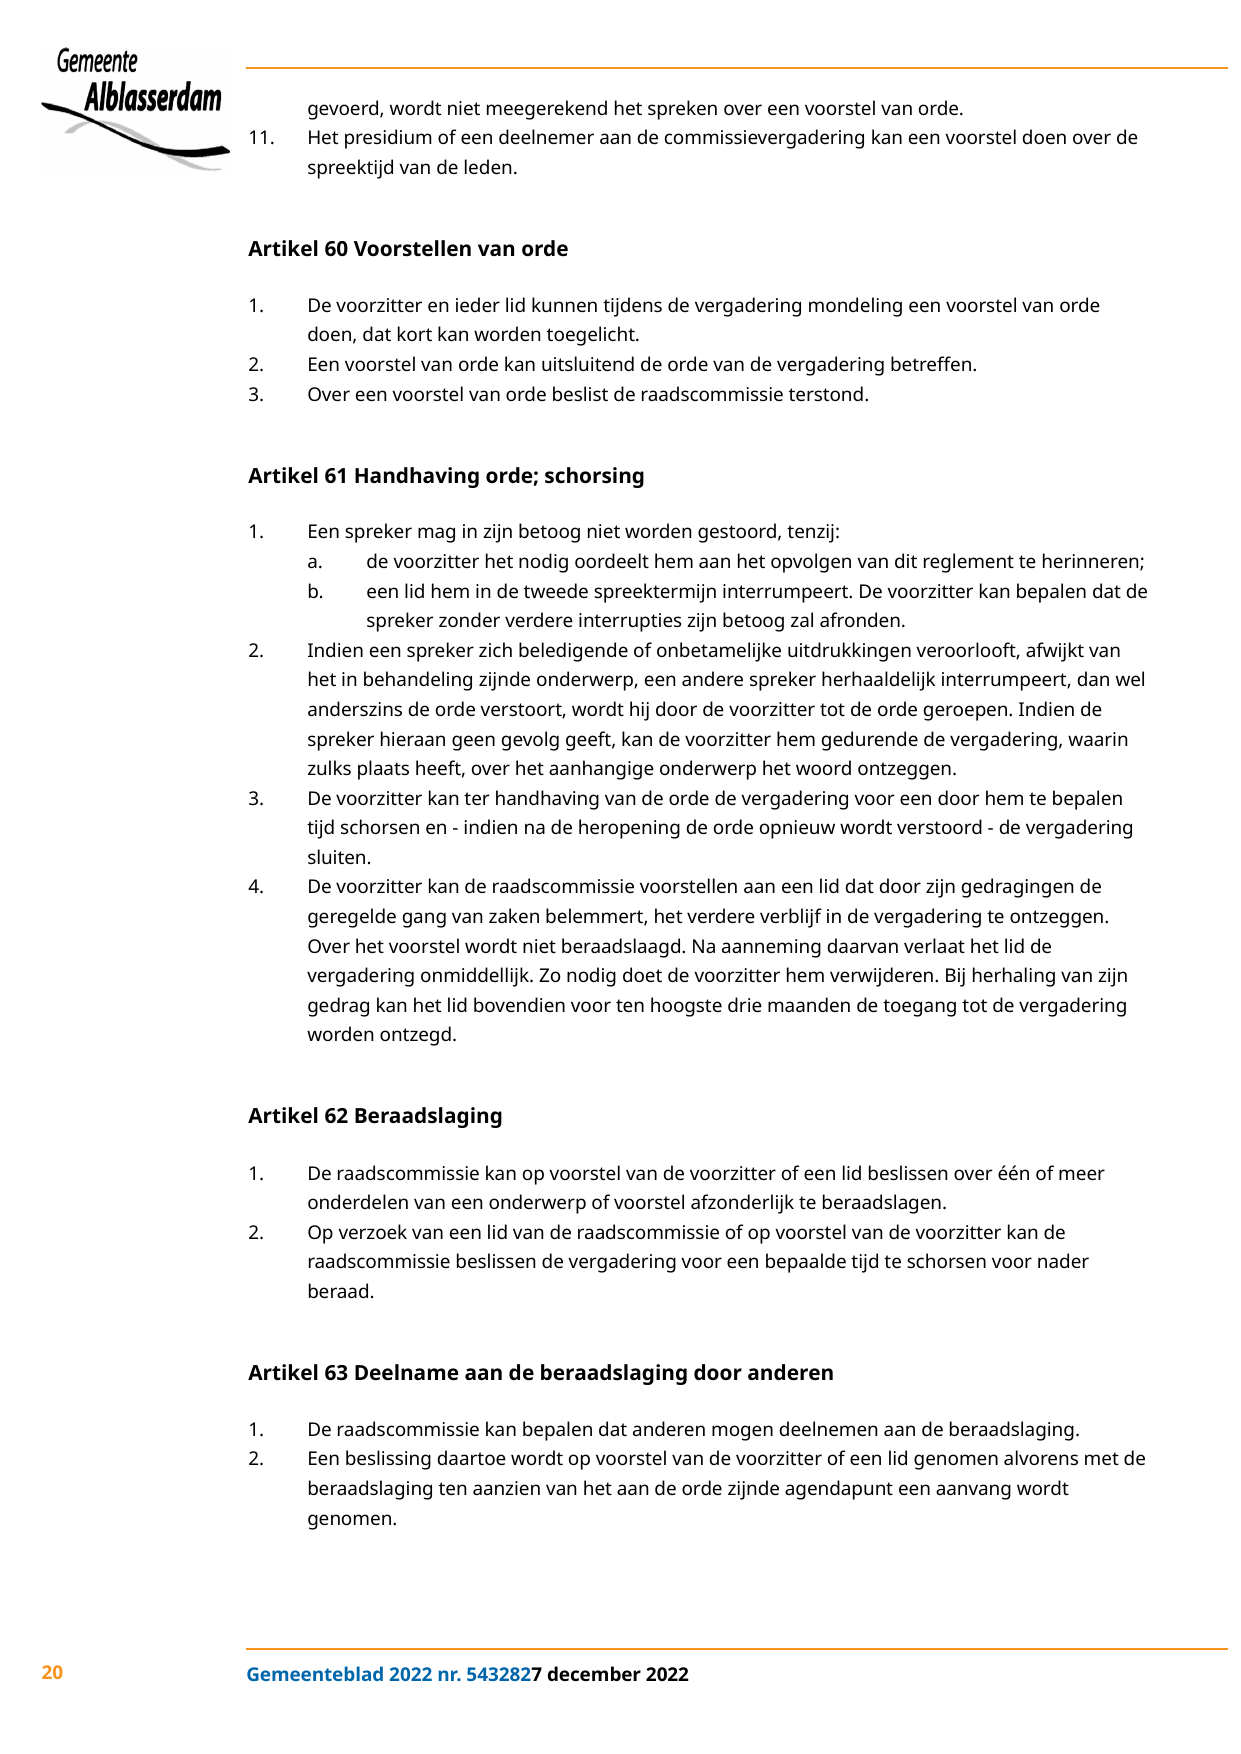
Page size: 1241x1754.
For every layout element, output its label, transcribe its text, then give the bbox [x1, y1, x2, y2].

list De voorzitter kan ter handhaving van de orde de vergadering voor een door hem te bepalen tijd schorsen en - indien na de heropening de orde opnieuw wordt verstoord - de vergadering sluiten. [248, 785, 1152, 870]
list De raadscommissie kan op voorstel van de voorzitter of een lid beslissen over één of meer onderdelen van een onderwerp of voorstel afzonderlijk te beraadslagen. [248, 1160, 1152, 1215]
list Het presidium of een deelnemer aan de commissievergadering kan een voorstel doen over de spreektijd van de leden. [248, 124, 1152, 180]
list Een beslissing daartoe wordt op voorstel van de voorzitter of een lid genomen alvorens met de beraadslaging ten aanzien van het aan de orde zijnde agendapunt een aanvang wordt genomen. [248, 1446, 1152, 1531]
list gevoerd, wordt niet meegerekend het spreken over een voorstel van orde. [248, 95, 1152, 121]
list De raadscommissie kan bepalen dat anderen mogen deelnemen aan de beraadslaging. [248, 1416, 1152, 1442]
list Op verzoek van een lid van de raadscommissie of op voorstel van de voorzitter kan de raadscommissie beslissen de vergadering voor een bepaalde tijd te schorsen voor nader beraad. [248, 1219, 1152, 1304]
list de voorzitter het nodig oordeelt hem aan het opvolgen van dit reglement te herinneren; [307, 548, 1152, 574]
list De voorzitter kan de raadscommissie voorstellen aan een lid dat door zijn gedragingen de geregelde gang van zaken belemmert, het verdere verblijf in de vergadering te ontzeggen. Over het voorstel wordt niet beraadslaagd. Na aanneming daarvan verlaat het lid de vergadering onmiddellijk. Zo nodig doet de voorzitter hem verwijderen. Bij herhaling van zijn gedrag kan het lid bovendien voor ten hoogste drie maanden de toegang tot de vergadering worden ontzegd. [248, 874, 1152, 1047]
text Artikel 61 Handhaving orde; schorsing [248, 461, 1152, 489]
picture [41, 47, 231, 172]
list Over een voorstel van orde beslist de raadscommissie terstond. [248, 381, 1152, 406]
text Artikel 63 Deelname aan de beraadslaging door anderen [248, 1358, 1152, 1386]
text Artikel 62 Beraadslaging [248, 1102, 1152, 1130]
text Artikel 60 Voorstellen van orde [248, 234, 1152, 262]
list een lid hem in de tweede spreektermijn interrumpeert. De voorzitter kan bepalen dat de spreker zonder verdere interrupties zijn betoog zal afronden. [307, 578, 1152, 633]
list Een spreker mag in zijn betoog niet worden gestoord, tenzij: [248, 519, 1152, 544]
list De voorzitter en ieder lid kunnen tijdens de vergadering mondeling een voorstel van orde doen, dat kort kan worden toegelicht. [248, 292, 1152, 347]
list Indien een spreker zich beledigende of onbetamelijke uitdrukkingen veroorlooft, afwijkt van het in behandeling zijnde onderwerp, een andere spreker herhaaldelijk interrumpeert, dan wel anderszins de orde verstoort, wordt hij door de voorzitter tot de orde geroepen. Indien de spreker hieraan geen gevolg geeft, kan de voorzitter hem gedurende de vergadering, waarin zulks plaats heeft, over het aanhangige onderwerp het woord ontzeggen. [248, 637, 1152, 781]
list Een voorstel van orde kan uitsluitend de orde van de vergadering betreffen. [248, 351, 1152, 377]
